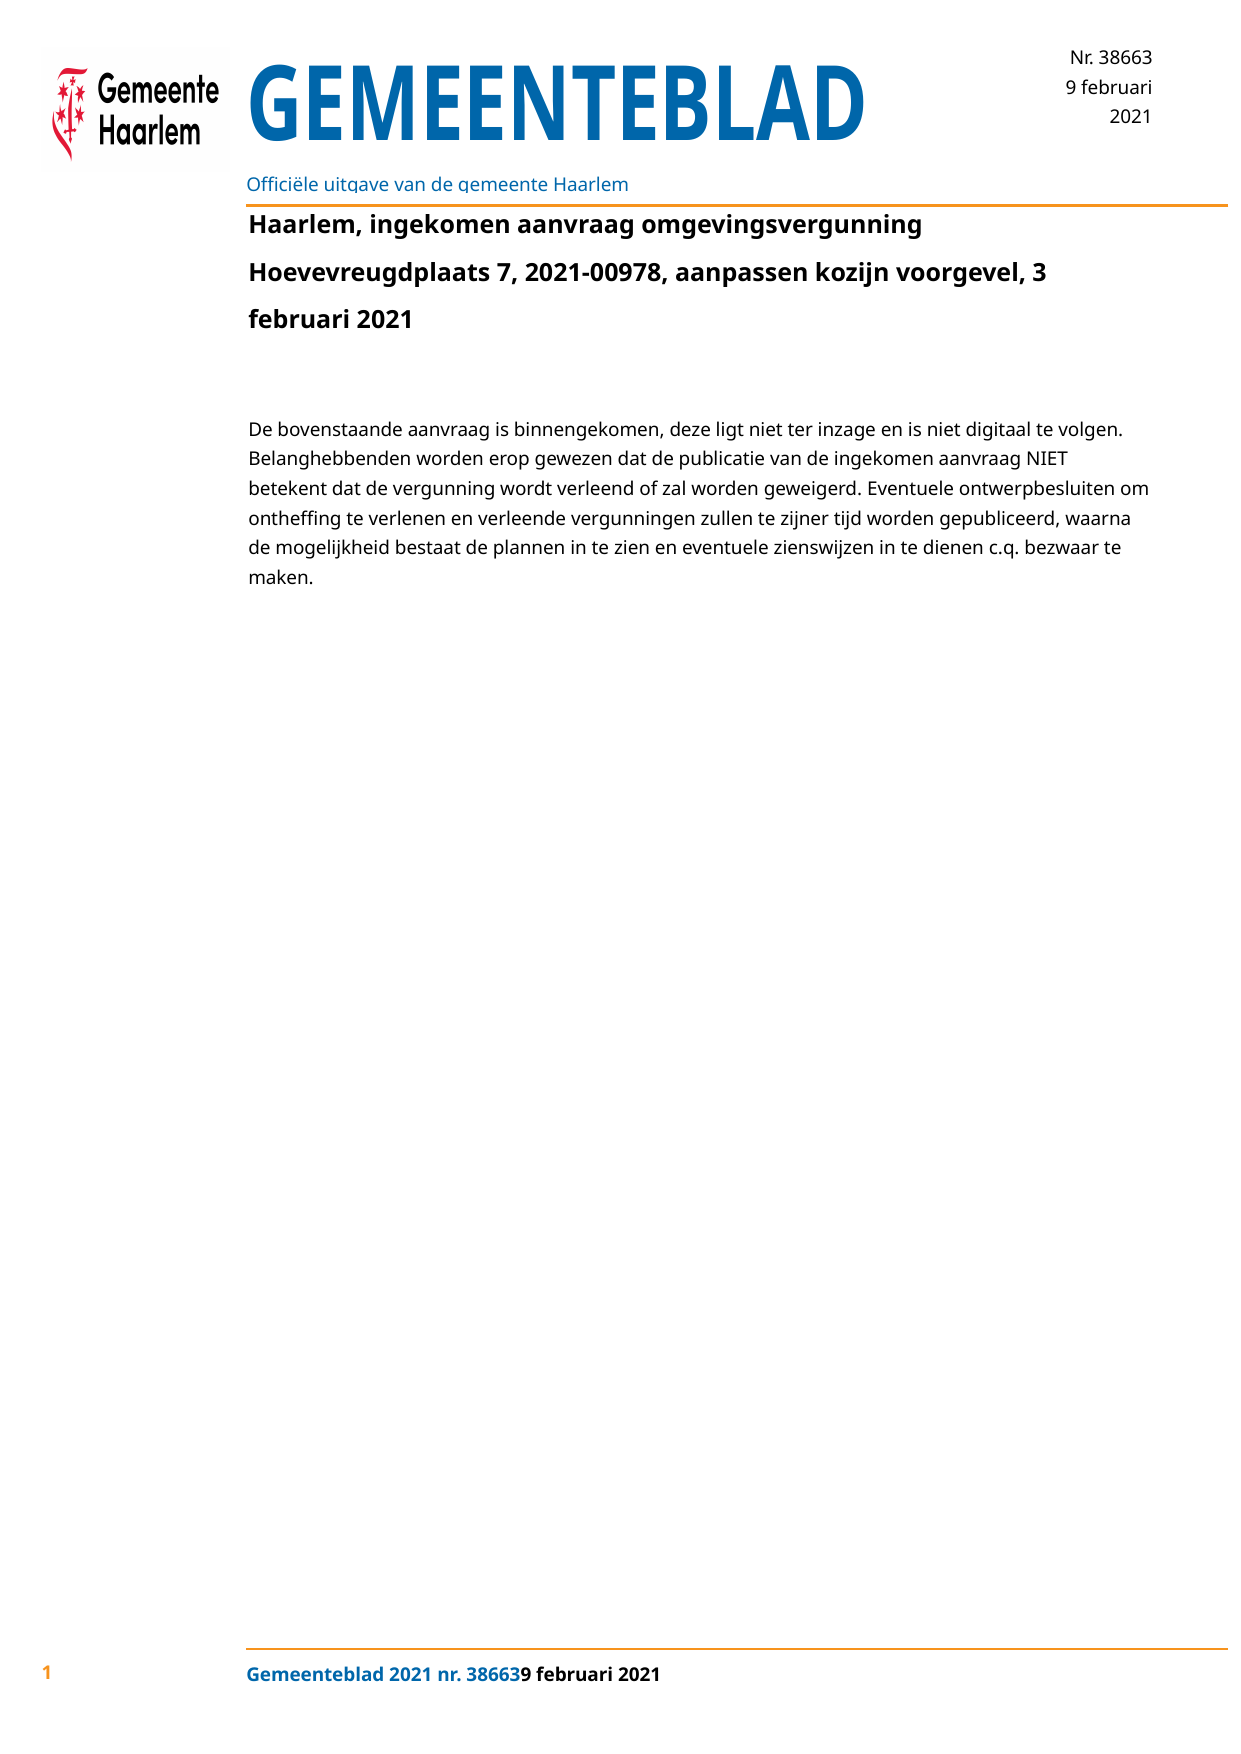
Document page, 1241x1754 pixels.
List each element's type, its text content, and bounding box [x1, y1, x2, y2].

text Haarlem, ingekomen aanvraag omgevingsvergunning Hoevevreugdplaats 7, 2021-00978, aanpassen kozijn voorgevel, 3 februari 2021 [248, 207, 1152, 336]
picture [41, 47, 231, 172]
text De bovenstaande aanvraag is binnengekomen, deze ligt niet ter inzage en is niet digitaal te volgen. Belanghebbenden worden erop gewezen dat de publicatie van de ingekomen aanvraag NIET betekent dat de vergunning wordt verleend of zal worden geweigerd. Eventuele ontwerpbesluiten om ontheffing te verlenen en verleende vergunningen zullen te zijner tijd worden gepubliceerd, waarna de mogelijkheid bestaat de plannen in te zien en eventuele zienswijzen in te dienen c.q. bezwaar te maken. [248, 416, 1152, 589]
